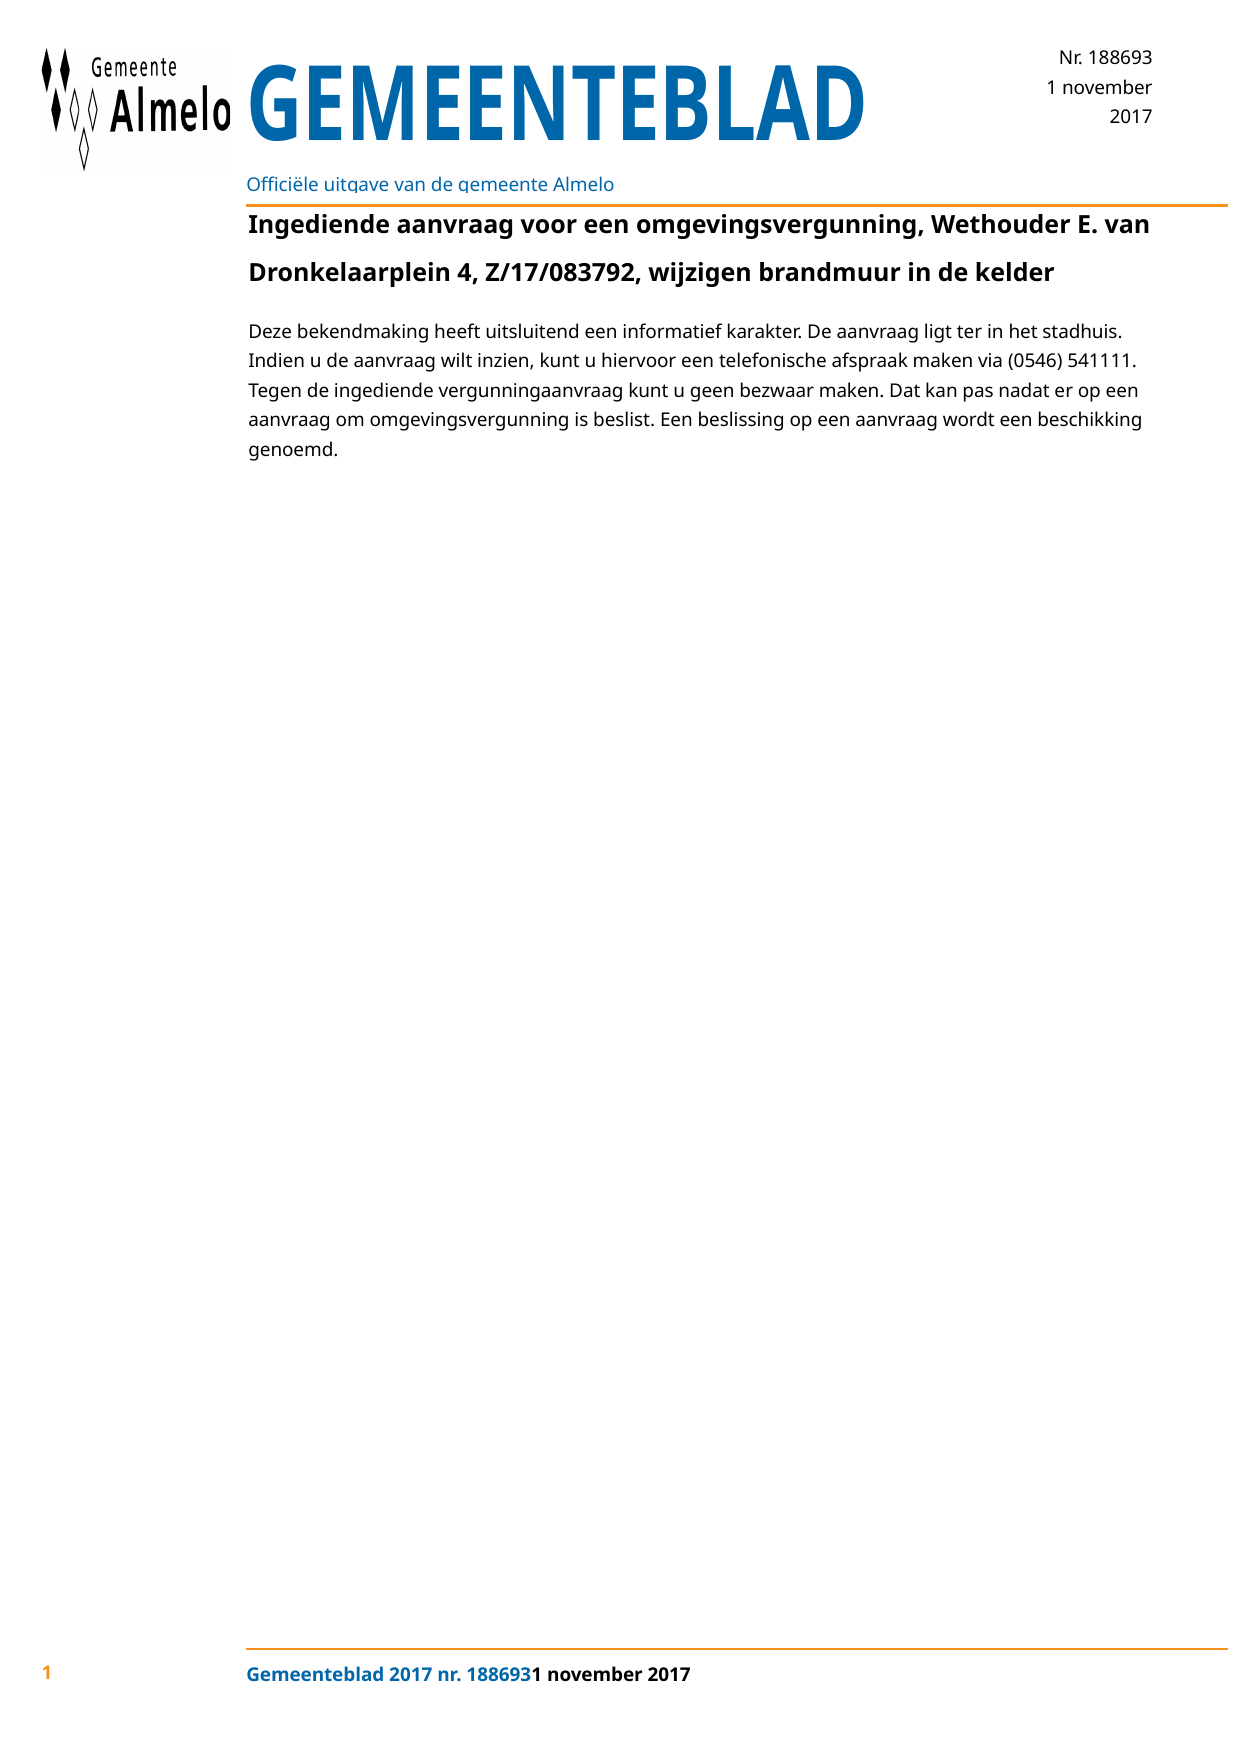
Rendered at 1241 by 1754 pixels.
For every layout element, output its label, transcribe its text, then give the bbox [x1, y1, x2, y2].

text Deze bekendmaking heeft uitsluitend een informatief karakter. De aanvraag ligt ter in het stadhuis. Indien u de aanvraag wilt inzien, kunt u hiervoor een telefonische afspraak maken via (0546) 541111. Tegen de ingediende vergunningaanvraag kunt u geen bezwaar maken. Dat kan pas nadat er op een aanvraag om omgevingsvergunning is beslist. Een beslissing op een aanvraag wordt een beschikking genoemd. [248, 318, 1152, 462]
picture [41, 47, 231, 172]
text Ingediende aanvraag voor een omgevingsvergunning, Wethouder E. van Dronkelaarplein 4, Z/17/083792, wijzigen brandmuur in de kelder [248, 207, 1152, 288]
